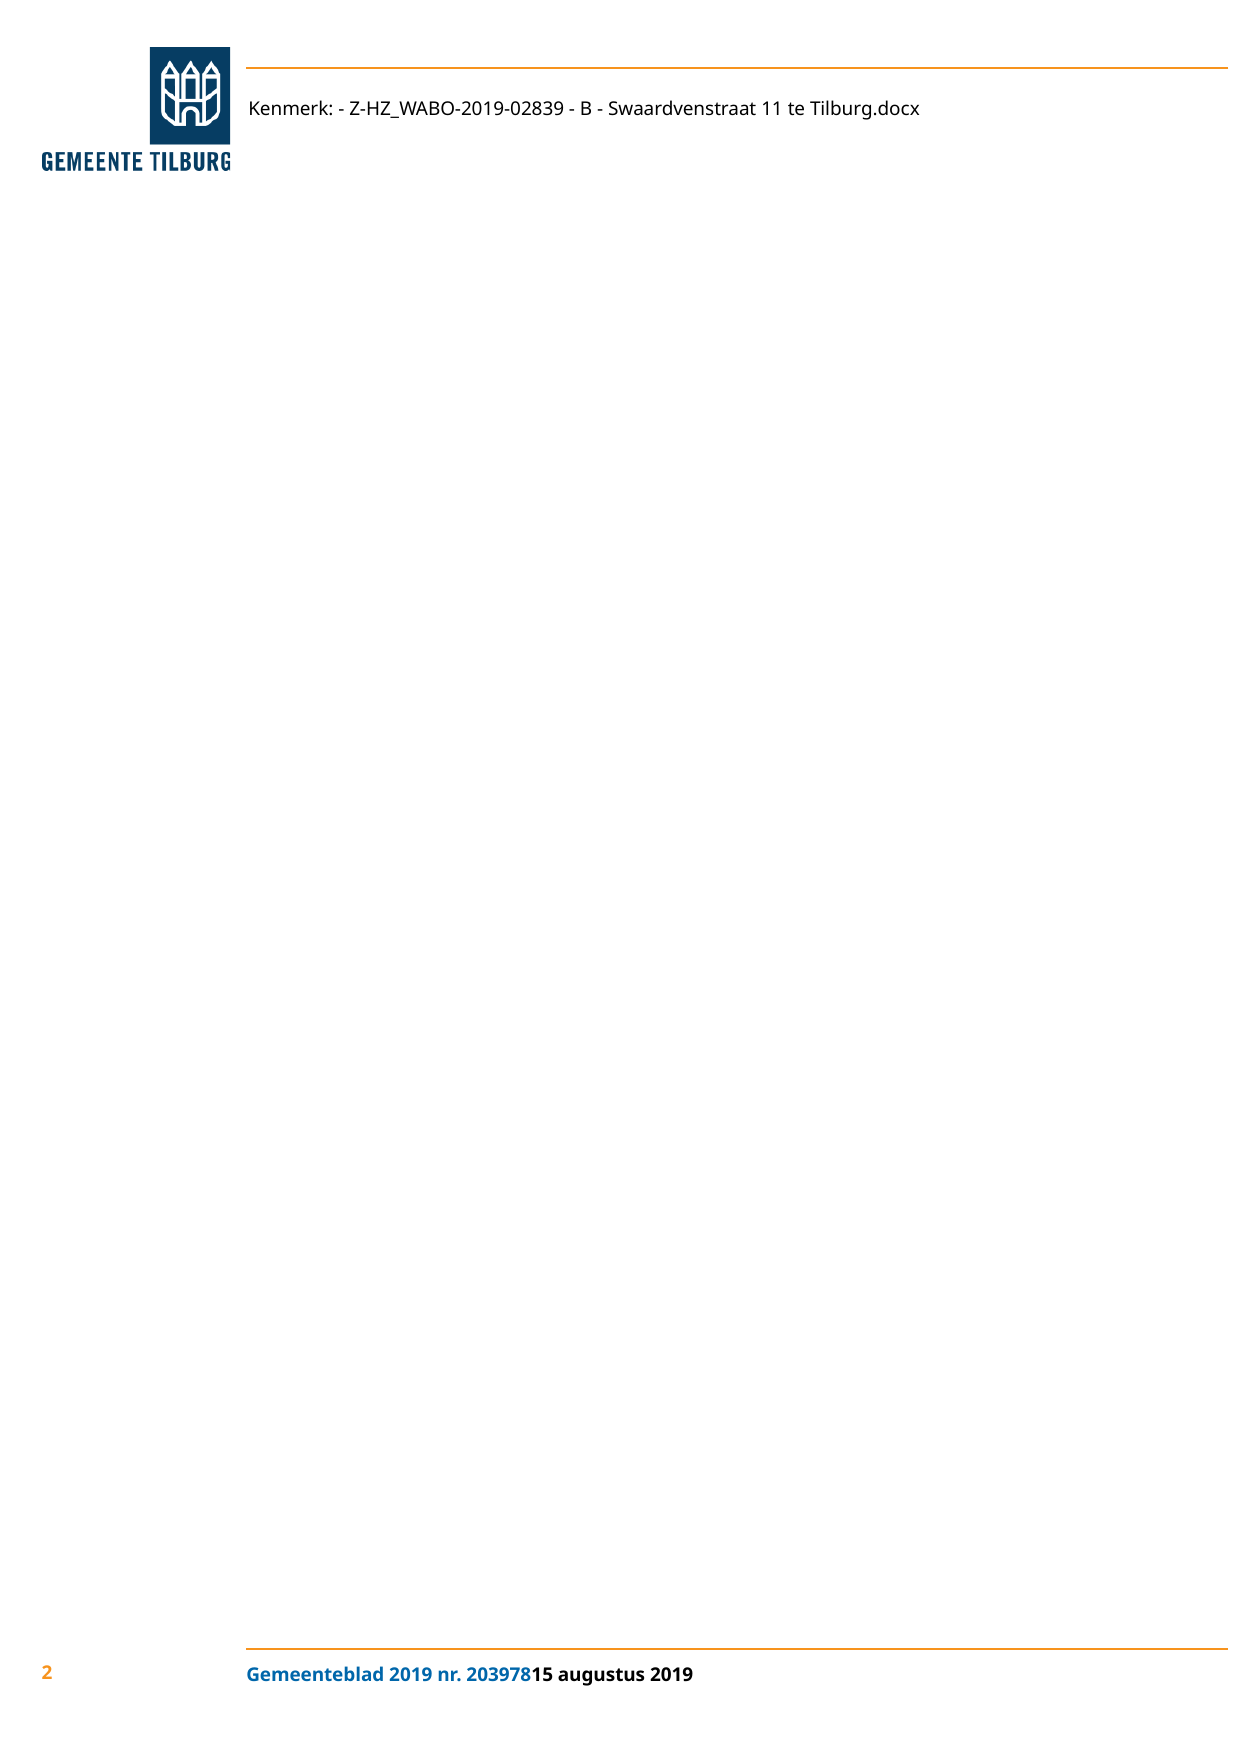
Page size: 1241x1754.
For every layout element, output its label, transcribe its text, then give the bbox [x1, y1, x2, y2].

picture [41, 47, 231, 172]
text Kenmerk: - Z-HZ_WABO-2019-02839 - B - Swaardvenstraat 11 te Tilburg.docx [248, 95, 1152, 121]
